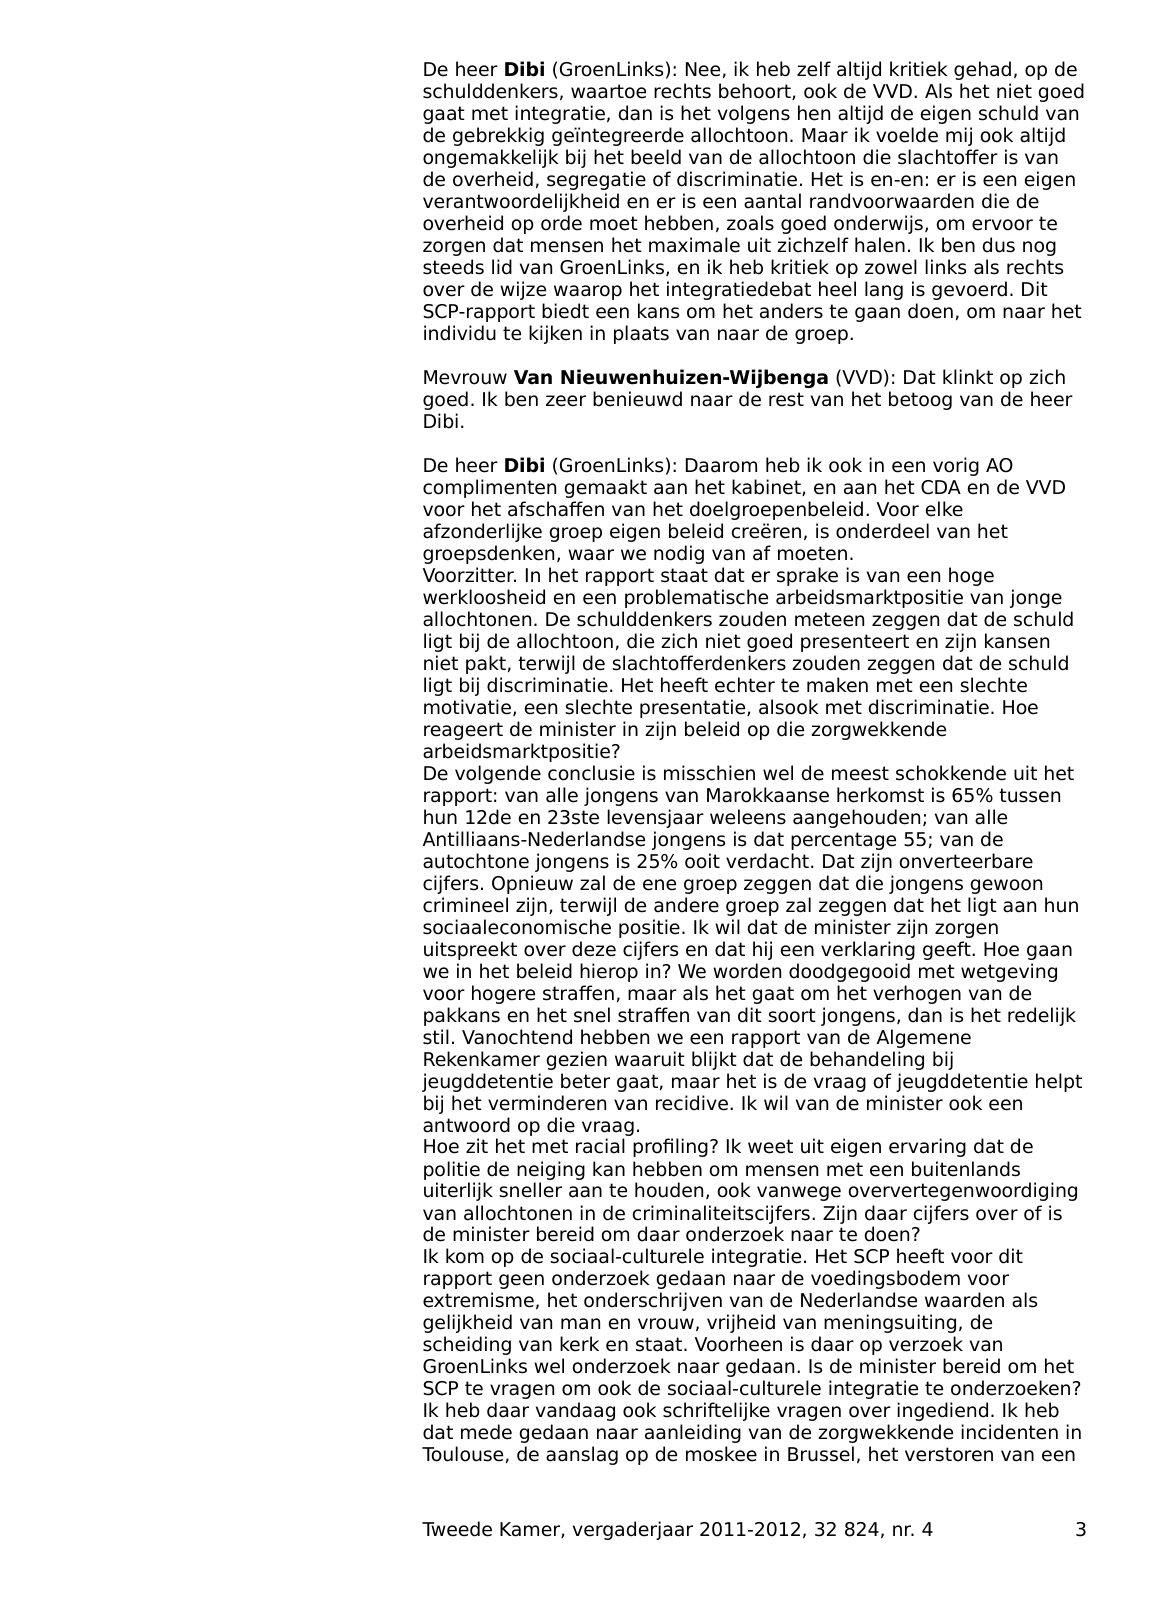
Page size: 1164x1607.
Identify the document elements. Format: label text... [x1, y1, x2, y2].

text Voorzitter. In het rapport staat dat er sprake is van een hoge werkloosheid en een problematische arbeidsmarktpositie van jonge allochtonen. De schulddenkers zouden meteen zeggen dat de schuld ligt bij de allochtoon, die zich niet goed presenteert en zijn kansen niet pakt, terwijl de slachtofferdenkers zouden zeggen dat de schuld ligt bij discriminatie. Het heeft echter te maken met een slechte motivatie, een slechte presentatie, alsook met discriminatie. Hoe reageert de minister in zijn beleid op die zorgwekkende arbeidsmarktpositie? [422, 565, 1087, 763]
text Hoe zit het met racial profiling? Ik weet uit eigen ervaring dat de politie de neiging kan hebben om mensen met een buitenlands uiterlijk sneller aan te houden, ook vanwege oververtegenwoordiging van allochtonen in de criminaliteitscijfers. Zijn daar cijfers over of is de minister bereid om daar onderzoek naar te doen? [422, 1136, 1087, 1246]
text De volgende conclusie is misschien wel de meest schokkende uit het rapport: van alle jongens van Marokkaanse herkomst is 65% tussen hun 12de en 23ste levensjaar weleens aangehouden; van alle Antilliaans-Nederlandse jongens is dat percentage 55; van de autochtone jongens is 25% ooit verdacht. Dat zijn onverteerbare cijfers. Opnieuw zal de ene groep zeggen dat die jongens gewoon crimineel zijn, terwijl de andere groep zal zeggen dat het ligt aan hun sociaaleconomische positie. Ik wil dat de minister zijn zorgen uitspreekt over deze cijfers en dat hij een verklaring geeft. Hoe gaan we in het beleid hierop in? We worden doodgegooid met wetgeving voor hogere straffen, maar als het gaat om het verhogen van de pakkans en het snel straffen van dit soort jongens, dan is het redelijk stil. Vanochtend hebben we een rapport van de Algemene Rekenkamer gezien waaruit blijkt dat de behandeling bij jeugddetentie beter gaat, maar het is de vraag of jeugddetentie helpt bij het verminderen van recidive. Ik wil van de minister ook een antwoord op die vraag. [422, 763, 1087, 1136]
text Mevrouw Van Nieuwenhuizen-Wijbenga (VVD): Dat klinkt op zich goed. Ik ben zeer benieuwd naar de rest van het betoog van de heer Dibi. [422, 367, 1087, 433]
text De heer Dibi (GroenLinks): Daarom heb ik ook in een vorig AO complimenten gemaakt aan het kabinet, en aan het CDA en de VVD voor het afschaffen van het doelgroepenbeleid. Voor elke afzonderlijke groep eigen beleid creëren, is onderdeel van het groepsdenken, waar we nodig van af moeten. [422, 455, 1087, 565]
text De heer Dibi (GroenLinks): Nee, ik heb zelf altijd kritiek gehad, op de schulddenkers, waartoe rechts behoort, ook de VVD. Als het niet goed gaat met integratie, dan is het volgens hen altijd de eigen schuld van de gebrekkig geïntegreerde allochtoon. Maar ik voelde mij ook altijd ongemakkelijk bij het beeld van de allochtoon die slachtoffer is van de overheid, segregatie of discriminatie. Het is en-en: er is een eigen verantwoordelijkheid en er is een aantal randvoorwaarden die de overheid op orde moet hebben, zoals goed onderwijs, om ervoor te zorgen dat mensen het maximale uit zichzelf halen. Ik ben dus nog steeds lid van GroenLinks, en ik heb kritiek op zowel links als rechts over de wijze waarop het integratiedebat heel lang is gevoerd. Dit SCP-rapport biedt een kans om het anders te gaan doen, om naar het individu te kijken in plaats van naar de groep. [422, 59, 1087, 345]
text Ik kom op de sociaal-culturele integratie. Het SCP heeft voor dit rapport geen onderzoek gedaan naar de voedingsbodem voor extremisme, het onderschrijven van de Nederlandse waarden als gelijkheid van man en vrouw, vrijheid van meningsuiting, de scheiding van kerk en staat. Voorheen is daar op verzoek van GroenLinks wel onderzoek naar gedaan. Is de minister bereid om het SCP te vragen om ook de sociaal-culturele integratie te onderzoeken? Ik heb daar vandaag ook schriftelijke vragen over ingediend. Ik heb dat mede gedaan naar aanleiding van de zorgwekkende incidenten in Toulouse, de aanslag op de moskee in Brussel, het verstoren van een [422, 1246, 1087, 1466]
